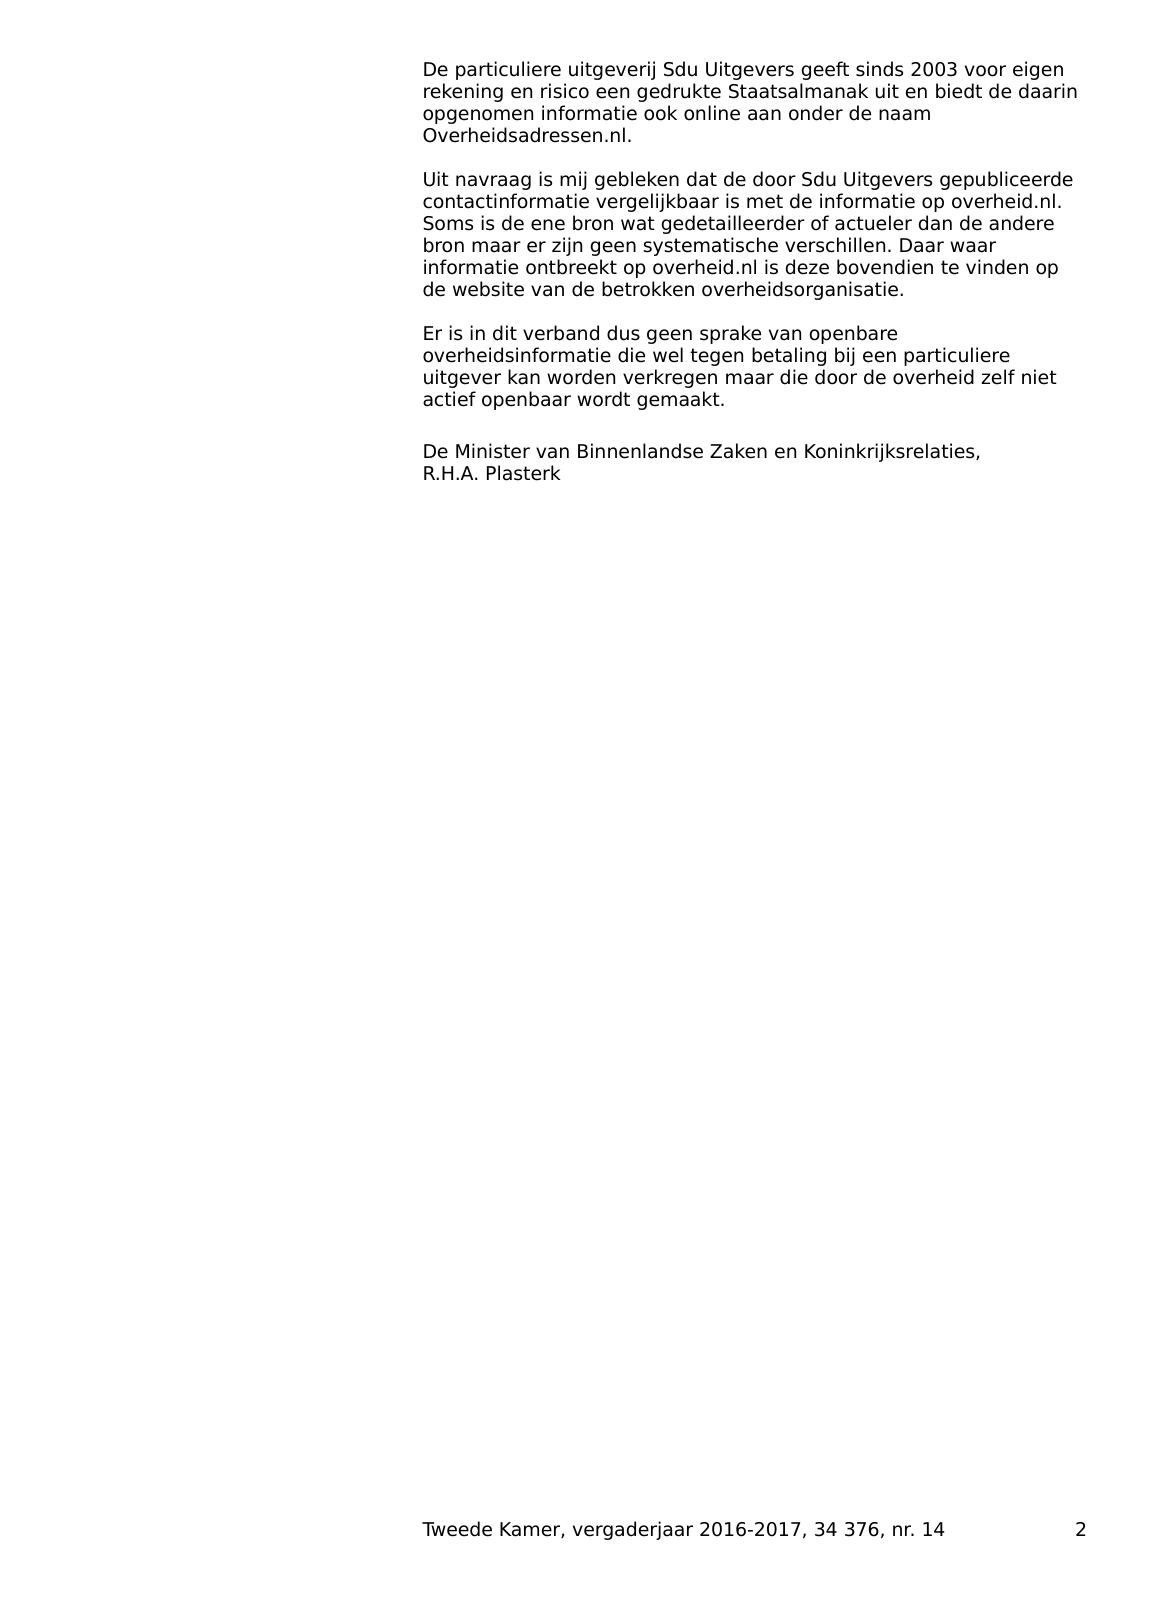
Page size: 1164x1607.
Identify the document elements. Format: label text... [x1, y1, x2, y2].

text De Minister van Binnenlandse Zaken en Koninkrijksrelaties, R.H.A. Plasterk [422, 441, 1087, 485]
text De particuliere uitgeverij Sdu Uitgevers geeft sinds 2003 voor eigen rekening en risico een gedrukte Staatsalmanak uit en biedt de daarin opgenomen informatie ook online aan onder de naam Overheidsadressen.nl. [422, 59, 1087, 147]
text Uit navraag is mij gebleken dat de door Sdu Uitgevers gepubliceerde contactinformatie vergelijkbaar is met de informatie op overheid.nl. Soms is de ene bron wat gedetailleerder of actueler dan de andere bron maar er zijn geen systematische verschillen. Daar waar informatie ontbreekt op overheid.nl is deze bovendien te vinden op de website van de betrokken overheidsorganisatie. [422, 169, 1087, 301]
text Er is in dit verband dus geen sprake van openbare overheidsinformatie die wel tegen betaling bij een particuliere uitgever kan worden verkregen maar die door de overheid zelf niet actief openbaar wordt gemaakt. [422, 323, 1087, 411]
